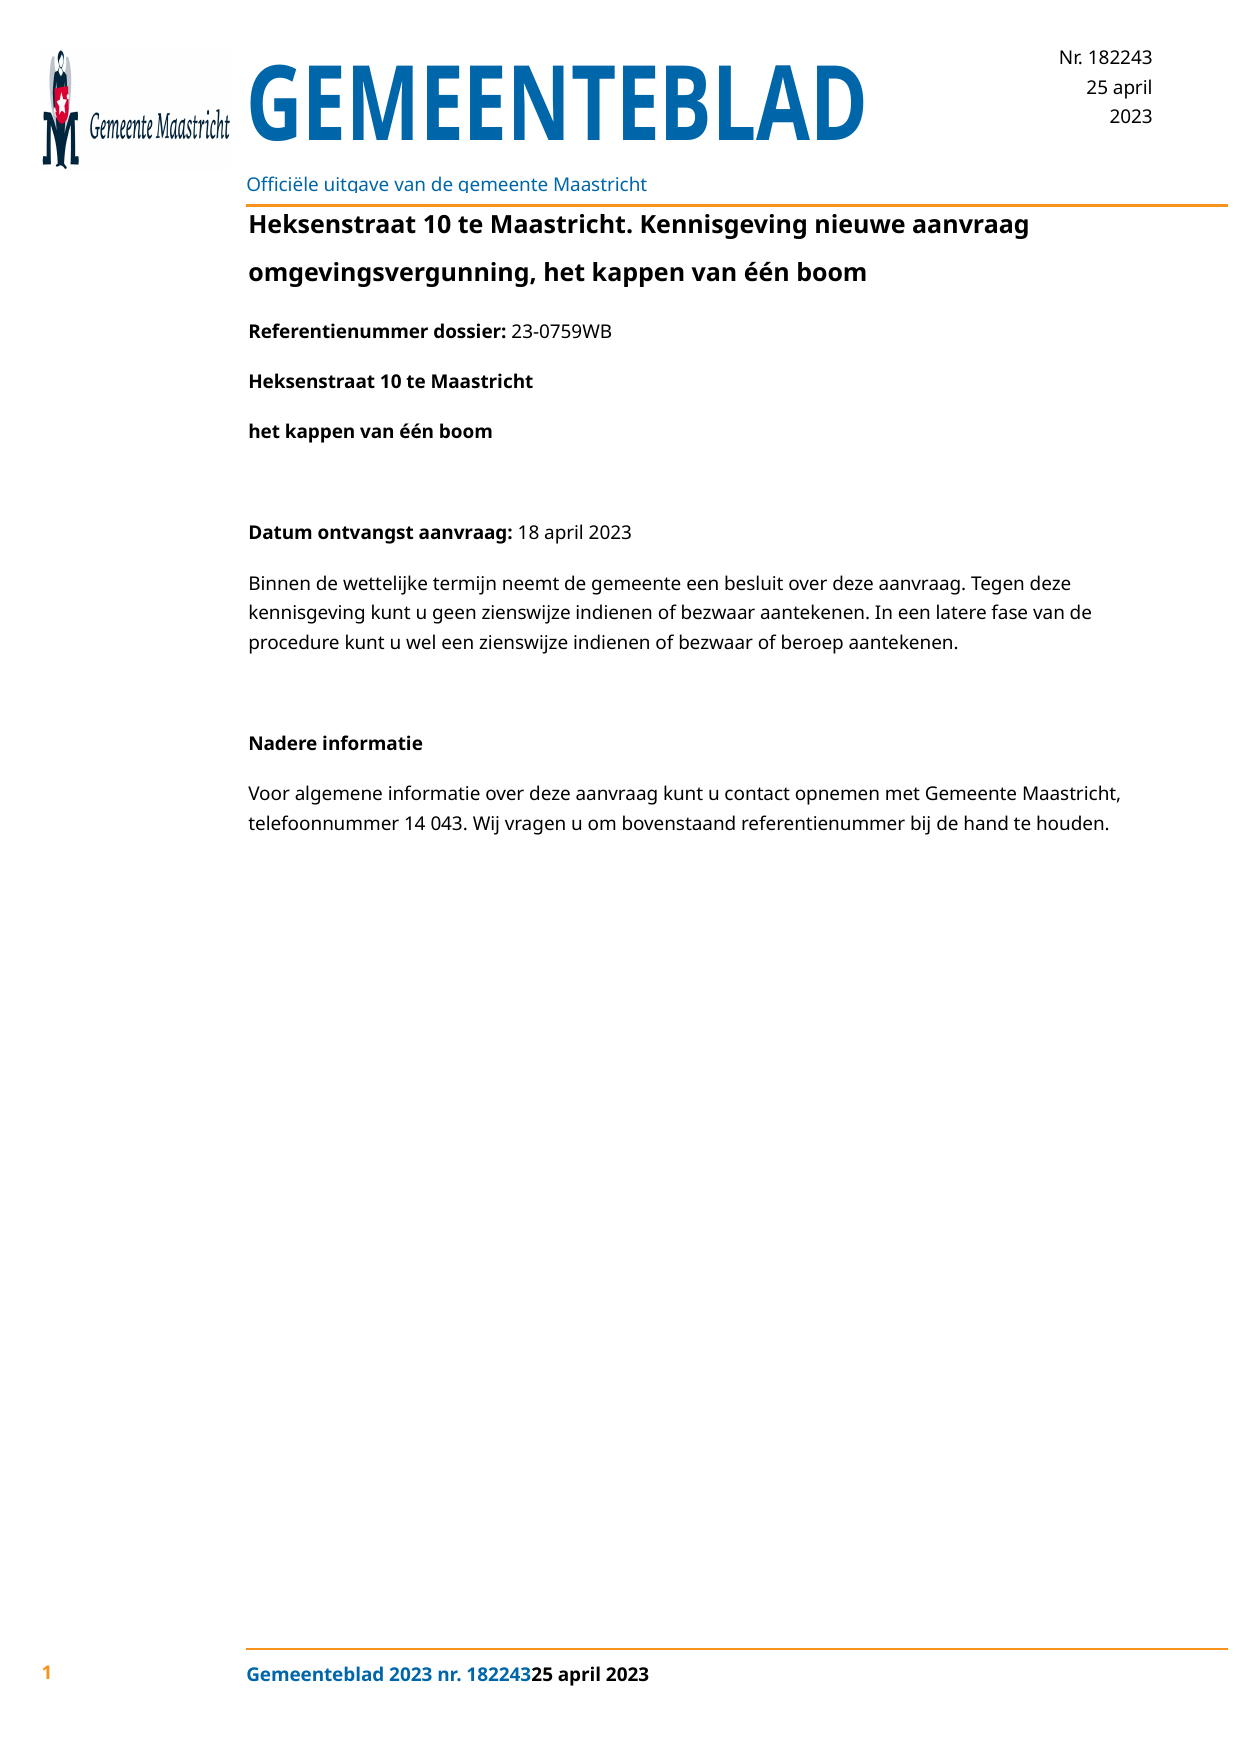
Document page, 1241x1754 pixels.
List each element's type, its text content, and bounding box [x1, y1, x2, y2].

text Voor algemene informatie over deze aanvraag kunt u contact opnemen met Gemeente Maastricht, telefoonnummer 14 043. Wij vragen u om bovenstaand referentienummer bij de hand te houden. [248, 780, 1152, 836]
picture [41, 47, 231, 172]
text Datum ontvangst aanvraag: 18 april 2023 [248, 519, 1152, 545]
text het kappen van één boom [248, 419, 1152, 444]
text Heksenstraat 10 te Maastricht [248, 368, 1152, 394]
text Nadere informatie [248, 730, 1152, 756]
text Referentienummer dossier: 23-0759WB [248, 318, 1152, 344]
text Binnen de wettelijke termijn neemt de gemeente een besluit over deze aanvraag. Tegen deze kennisgeving kunt u geen zienswijze indienen of bezwaar aantekenen. In een latere fase van de procedure kunt u wel een zienswijze indienen of bezwaar of beroep aantekenen. [248, 570, 1152, 655]
text Heksenstraat 10 te Maastricht. Kennisgeving nieuwe aanvraag omgevingsvergunning, het kappen van één boom [248, 207, 1152, 288]
